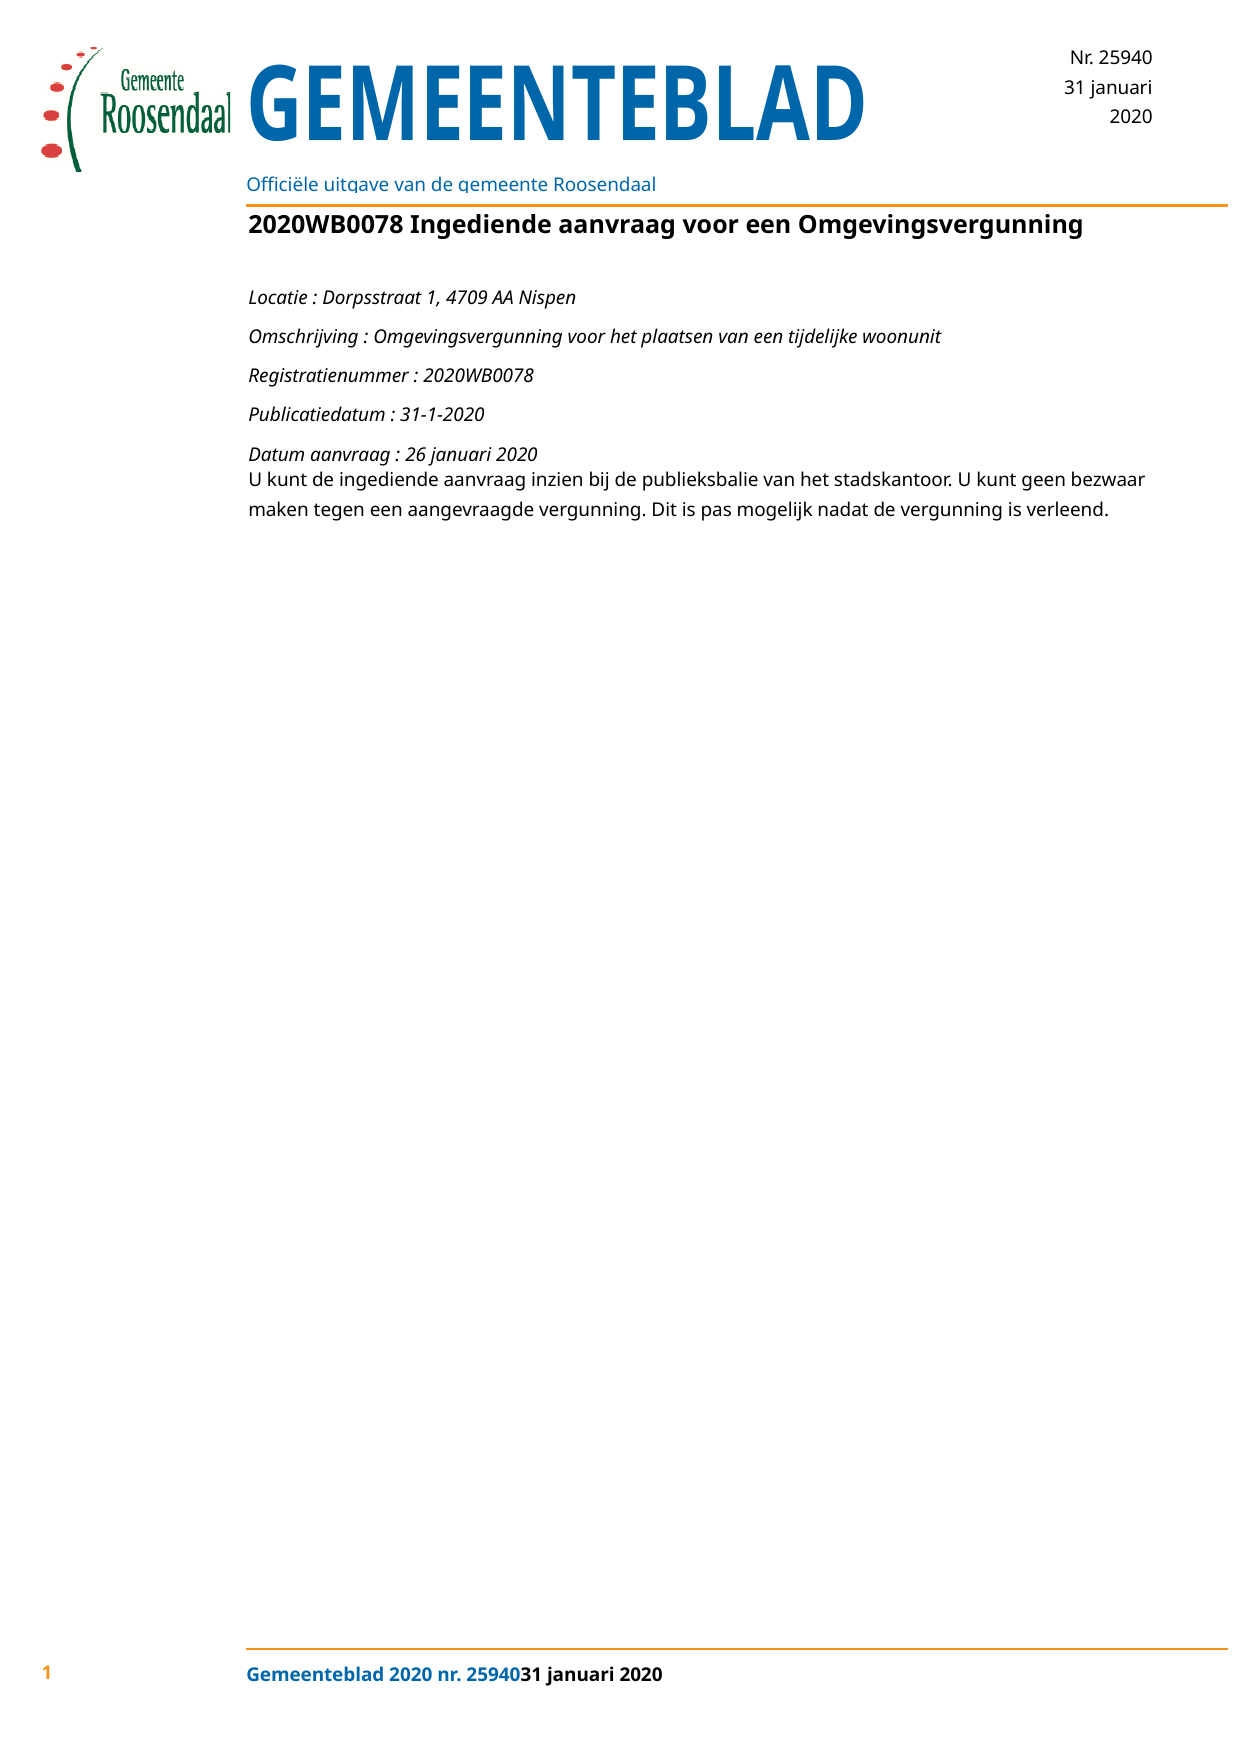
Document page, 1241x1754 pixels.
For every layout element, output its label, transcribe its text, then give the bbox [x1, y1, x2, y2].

text Registratienummer : 2020WB0078 [248, 362, 1152, 388]
text U kunt de ingediende aanvraag inzien bij de publieksbalie van het stadskantoor. U kunt geen bezwaar maken tegen een aangevraagde vergunning. Dit is pas mogelijk nadat de vergunning is verleend. [248, 467, 1152, 522]
text Locatie : Dorpsstraat 1, 4709 AA Nispen [248, 284, 1152, 309]
picture [41, 47, 231, 172]
text Publicatiedatum : 31-1-2020 [248, 402, 1152, 427]
text Datum aanvraag : 26 januari 2020 [248, 441, 1152, 467]
text Omschrijving : Omgevingsvergunning voor het plaatsen van een tijdelijke woonunit [248, 323, 1152, 349]
text 2020WB0078 Ingediende aanvraag voor een Omgevingsvergunning [248, 207, 1152, 241]
